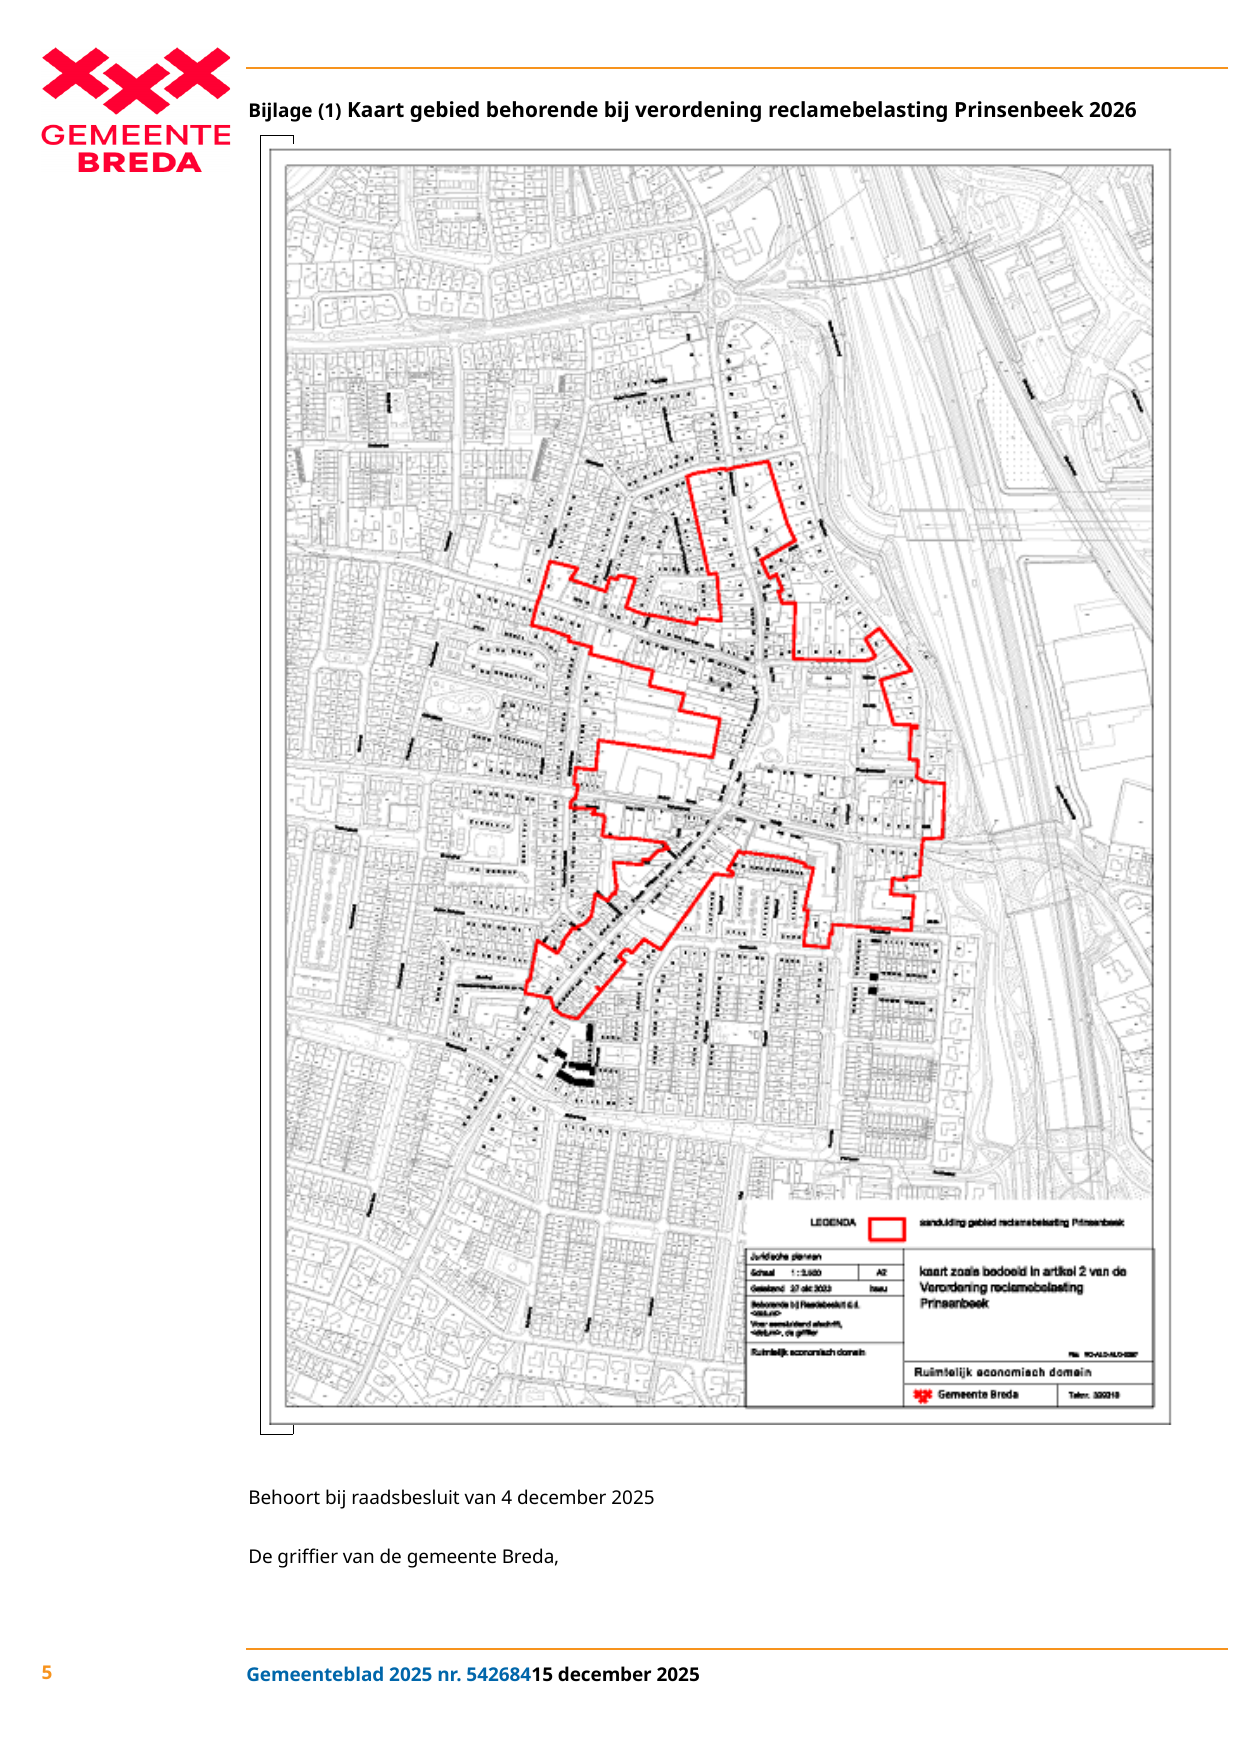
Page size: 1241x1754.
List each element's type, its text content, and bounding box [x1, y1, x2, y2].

text De griffier van de gemeente Breda, [248, 1544, 1152, 1569]
text Behoort bij raadsbesluit van 4 december 2025 [248, 1484, 1152, 1510]
picture [41, 47, 231, 172]
picture [268, 144, 1173, 1425]
text Bijlage (1) Kaart gebied behorende bij verordening reclamebelasting Prinsenbeek 2026 [248, 95, 1152, 123]
